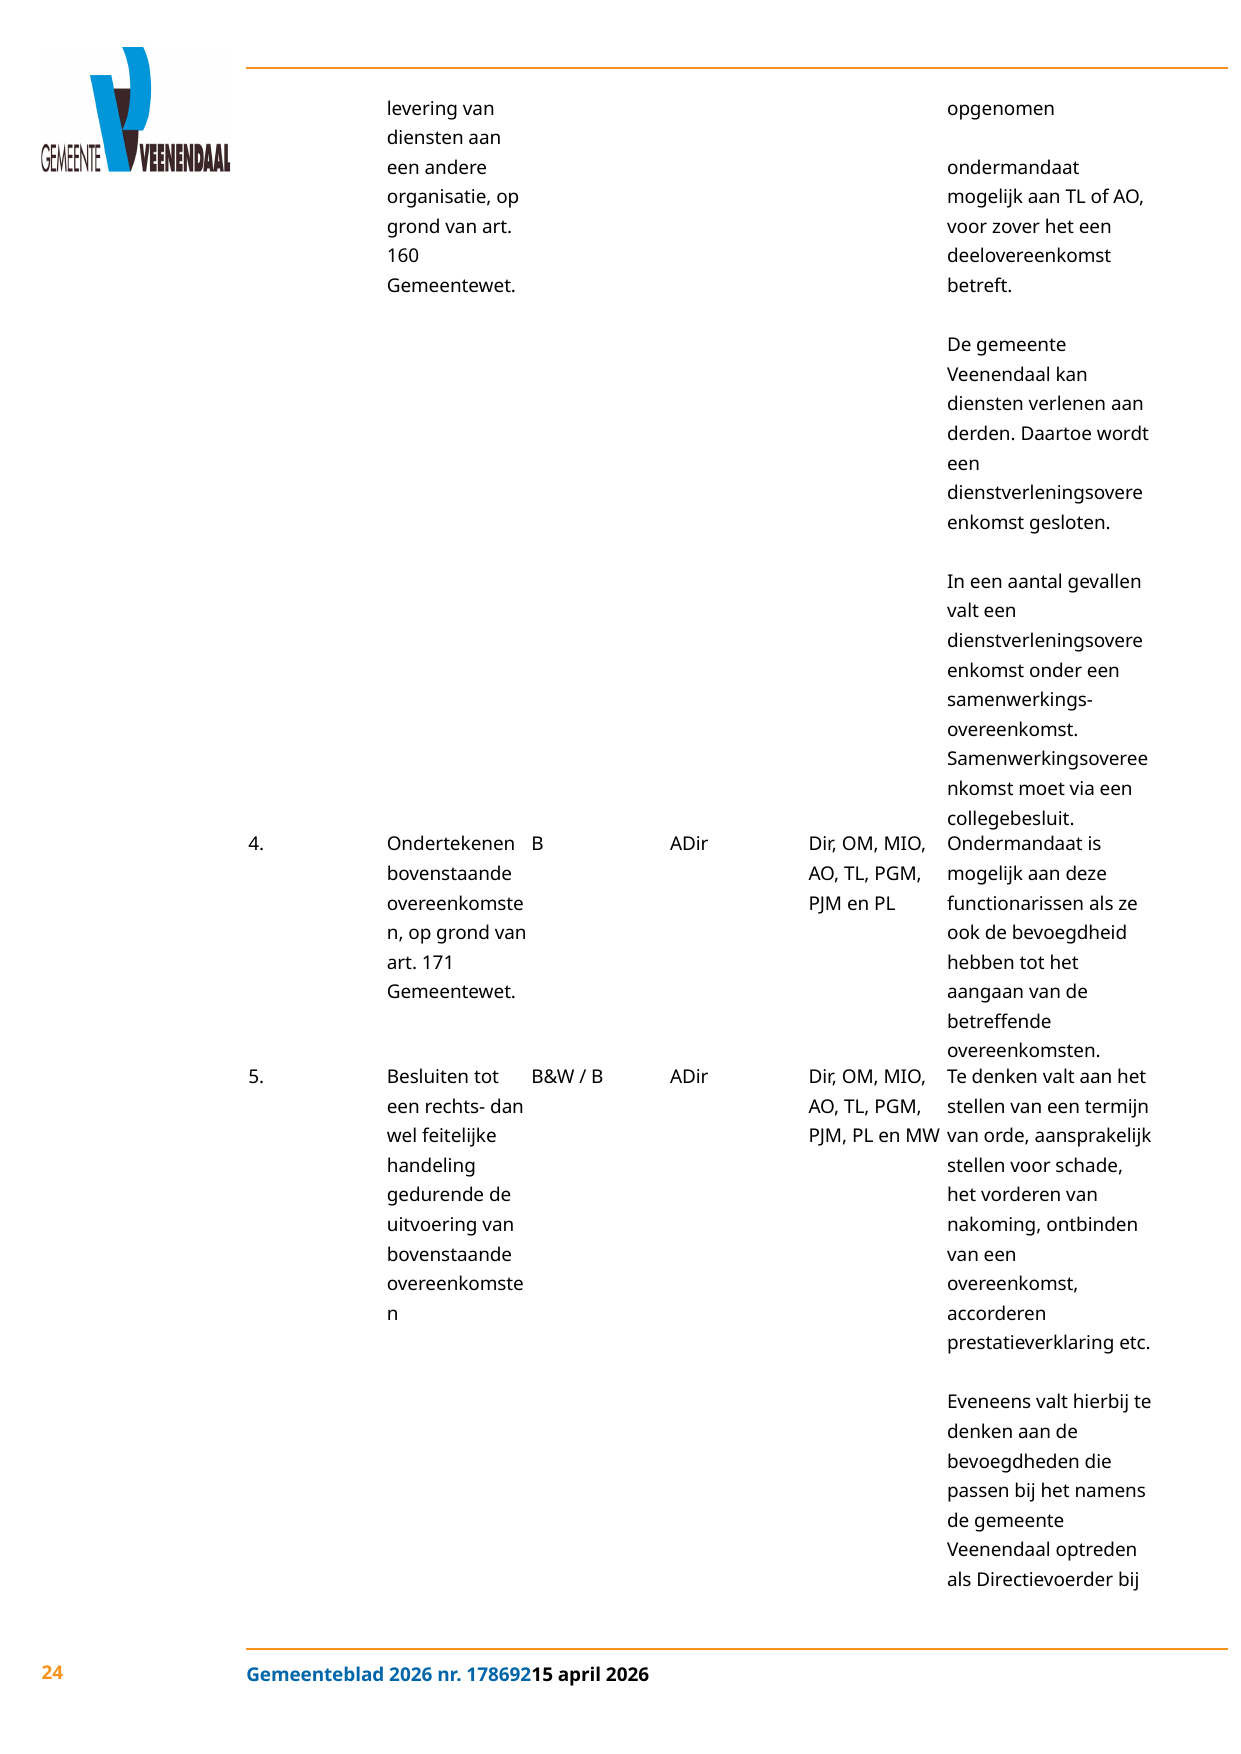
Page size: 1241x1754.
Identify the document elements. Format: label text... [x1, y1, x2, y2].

table_cell [248, 95, 387, 831]
table_cell Dir, OM, MIO, AO, TL, PGM, PJM, PL en MW [808, 1063, 947, 1592]
table_cell [531, 95, 670, 831]
table_cell Besluiten tot een rechts- dan wel feitelijke handeling gedurende de uitvoering van bovenstaande overeenkomsten [387, 1063, 531, 1592]
table_cell ADir [670, 831, 808, 1063]
table_cell B&W / B [531, 1063, 670, 1592]
table_cell [670, 95, 808, 831]
table_cell Te denken valt aan het stellen van een termijn van orde, aansprakelijk stellen voor schade, het vorderen van nakoming, ontbinden van een overeenkomst, accorderen prestatieverklaring etc. Eveneens valt hierbij te denken aan de bevoegdheden die passen bij het namens de gemeente Veenendaal optreden als Directievoerder bij [947, 1063, 1152, 1592]
picture [41, 47, 130, 172]
table_cell 5. [248, 1063, 387, 1592]
table_cell [808, 95, 947, 831]
table_cell opgenomen ondermandaat mogelijk aan TL of AO, voor zover het een deelovereenkomst betreft. De gemeente Veenendaal kan diensten verlenen aan derden. Daartoe wordt een dienstverleningsovereenkomst gesloten. In een aantal gevallen valt een dienstverleningsovereenkomst onder een samenwerkings-overeenkomst. Samenwerkingsovereenkomst moet via een collegebesluit. [947, 95, 1152, 831]
table_cell Ondertekenen bovenstaande overeenkomsten, op grond van art. 171 Gemeentewet. [387, 831, 531, 1063]
table_cell levering van diensten aan een andere organisatie, op grond van art. 160 Gemeentewet. [387, 95, 531, 831]
table_cell ADir [670, 1063, 808, 1592]
table_cell Ondermandaat is mogelijk aan deze functionarissen als ze ook de bevoegdheid hebben tot het aangaan van de betreffende overeenkomsten. [947, 831, 1152, 1063]
table_cell B [531, 831, 670, 1063]
picture [123, 47, 231, 172]
table_cell Dir, OM, MIO, AO, TL, PGM, PJM en PL [808, 831, 947, 1063]
table_cell 4. [248, 831, 387, 1063]
